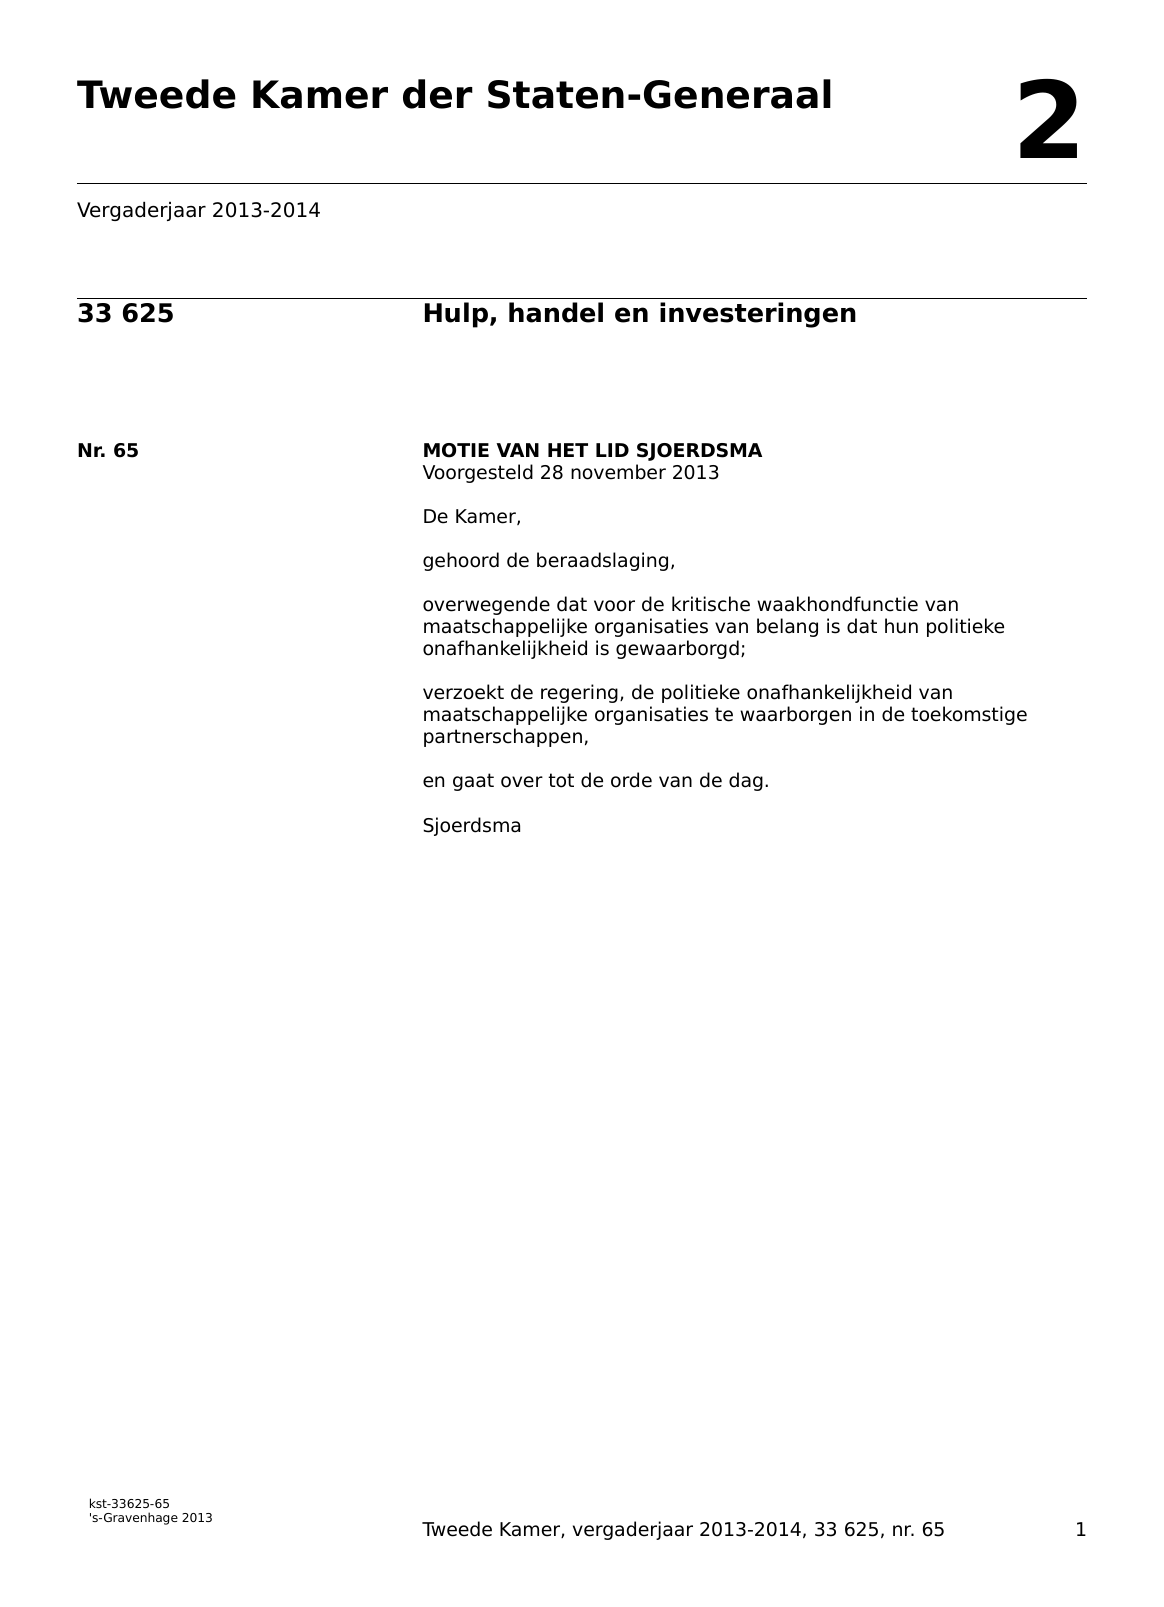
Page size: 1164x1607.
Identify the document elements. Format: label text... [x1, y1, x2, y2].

table_header 2 [886, 59, 1087, 183]
text kst-33625-65 [88, 1497, 323, 1511]
text overwegende dat voor de kritische waakhondfunctie van maatschappelijke organisaties van belang is dat hun politieke onafhankelijkheid is gewaarborgd; [422, 594, 1087, 660]
text De Kamer, [422, 506, 1087, 528]
text 's-Gravenhage 2013 [88, 1511, 323, 1525]
text gehoord de beraadslaging, [422, 550, 1087, 572]
subtitle 33 625 Hulp, handel en investeringen [77, 299, 1087, 329]
subtitle Nr. 65 MOTIE VAN HET LID SJOERDSMA [77, 440, 1087, 462]
table_header Tweede Kamer der Staten-Generaal [77, 59, 886, 183]
text Sjoerdsma [422, 814, 1087, 837]
text Voorgesteld 28 november 2013 [422, 462, 1087, 484]
table_cell Vergaderjaar 2013-2014 [77, 184, 1087, 298]
text verzoekt de regering, de politieke onafhankelijkheid van maatschappelijke organisaties te waarborgen in de toekomstige partnerschappen, [422, 682, 1087, 748]
text en gaat over tot de orde van de dag. [422, 770, 1087, 792]
